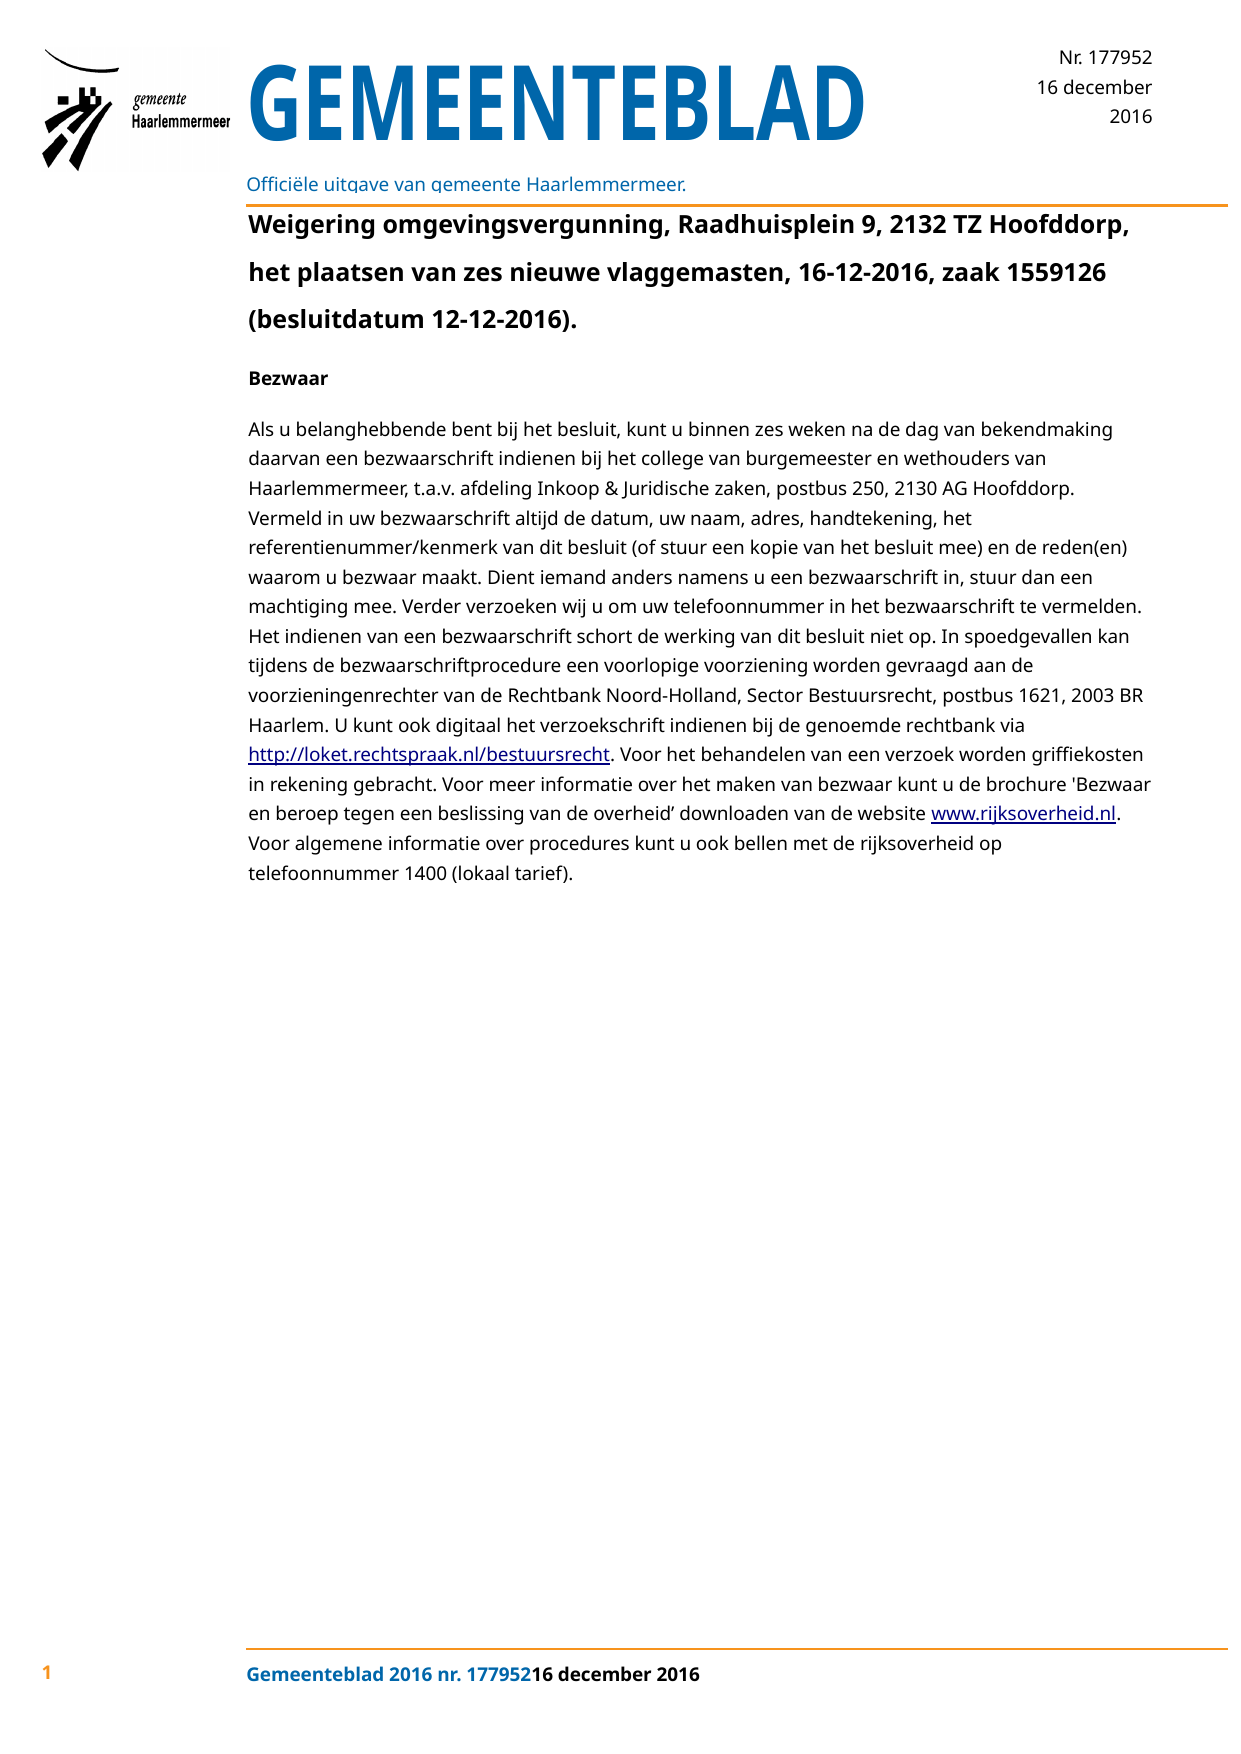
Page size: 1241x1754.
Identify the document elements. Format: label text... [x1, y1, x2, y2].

text Weigering omgevingsvergunning, Raadhuisplein 9, 2132 TZ Hoofddorp, het plaatsen van zes nieuwe vlaggemasten, 16-12-2016, zaak 1559126 (besluitdatum 12-12-2016). [248, 207, 1152, 336]
text Bezwaar [248, 366, 1152, 391]
picture [41, 47, 231, 172]
text Als u belanghebbende bent bij het besluit, kunt u binnen zes weken na de dag van bekendmaking daarvan een bezwaarschrift indienen bij het college van burgemeester en wethouders van Haarlemmermeer, t.a.v. afdeling Inkoop & Juridische zaken, postbus 250, 2130 AG Hoofddorp. Vermeld in uw bezwaarschrift altijd de datum, uw naam, adres, handtekening, het referentienummer/kenmerk van dit besluit (of stuur een kopie van het besluit mee) en de reden(en) waarom u bezwaar maakt. Dient iemand anders namens u een bezwaarschrift in, stuur dan een machtiging mee. Verder verzoeken wij u om uw telefoonnummer in het bezwaarschrift te vermelden. Het indienen van een bezwaarschrift schort de werking van dit besluit niet op. In spoedgevallen kan tijdens de bezwaarschriftprocedure een voorlopige voorziening worden gevraagd aan de voorzieningenrechter van de Rechtbank Noord-Holland, Sector Bestuursrecht, postbus 1621, 2003 BR Haarlem. U kunt ook digitaal het verzoekschrift indienen bij de genoemde rechtbank via http://loket.rechtspraak.nl/bestuursrecht. Voor het behandelen van een verzoek worden griffiekosten in rekening gebracht. Voor meer informatie over het maken van bezwaar kunt u de brochure 'Bezwaar en beroep tegen een beslissing van de overheid’ downloaden van de website www.rijksoverheid.nl. Voor algemene informatie over procedures kunt u ook bellen met de rijksoverheid op telefoonnummer 1400 (lokaal tarief). [248, 416, 1152, 885]
